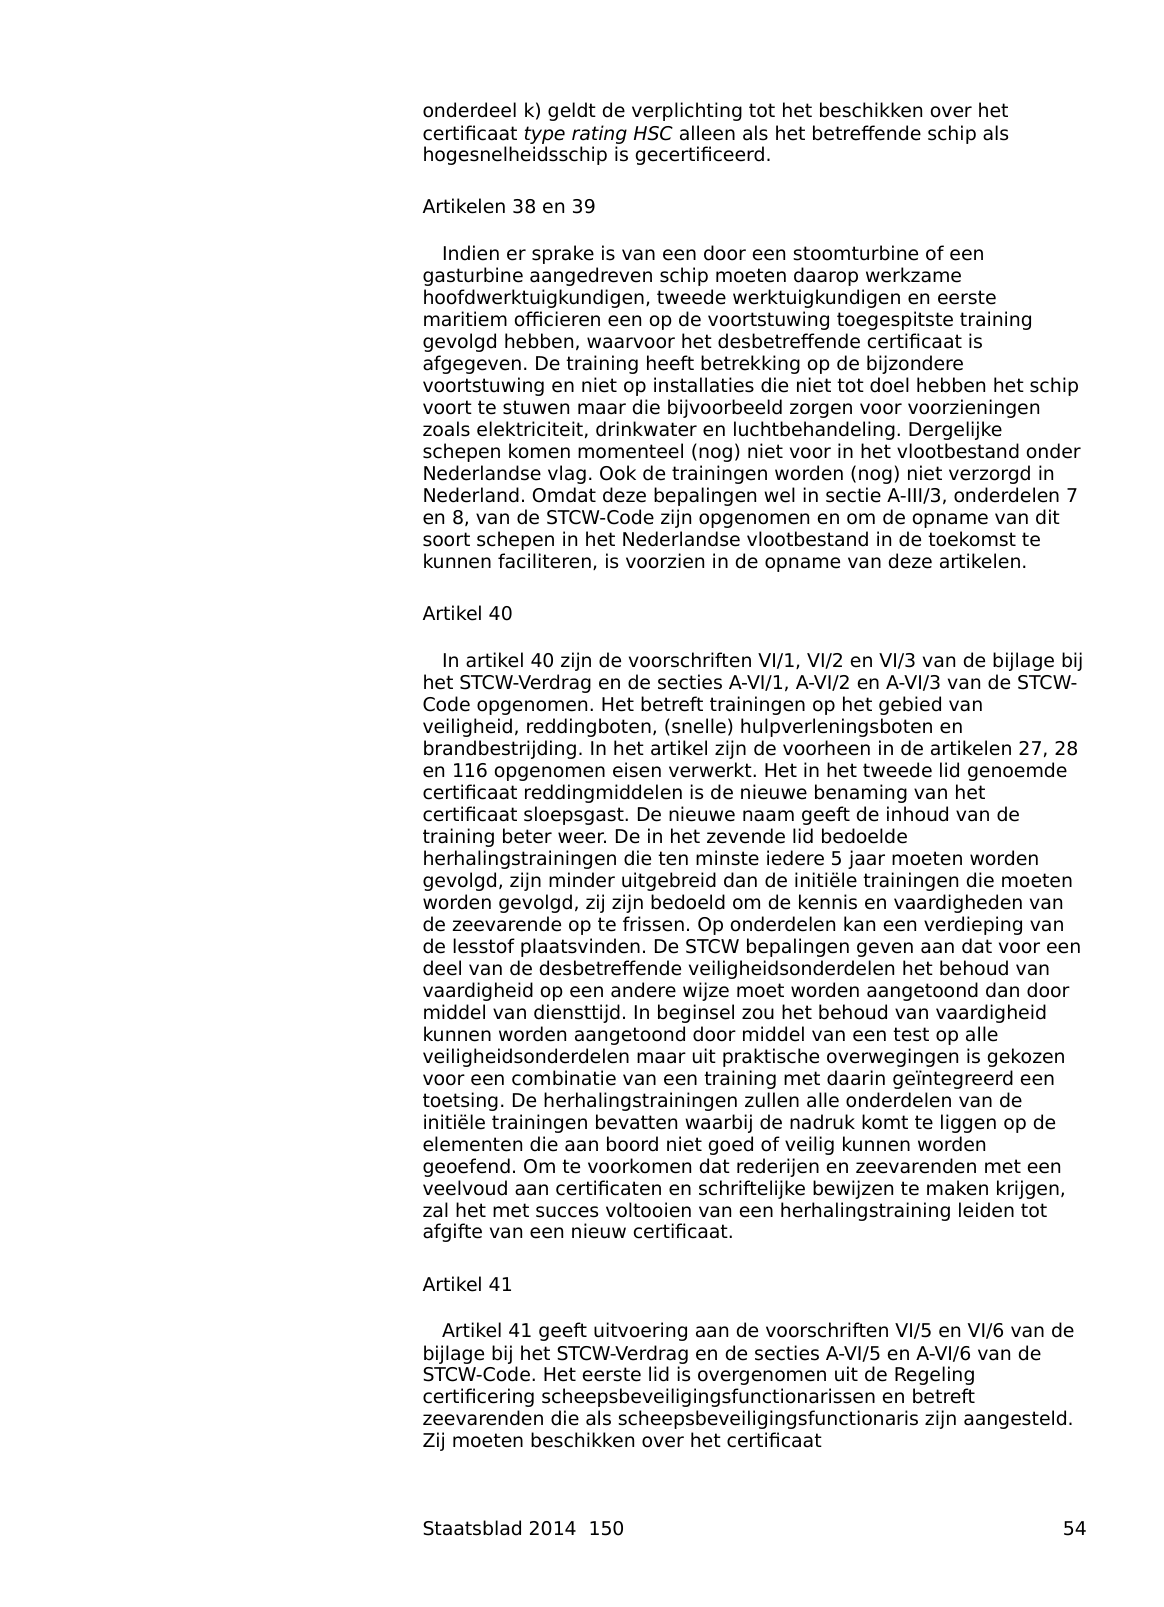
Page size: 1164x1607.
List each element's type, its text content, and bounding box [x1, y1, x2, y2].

text In artikel 40 zijn de voorschriften VI/1, VI/2 en VI/3 van de bijlage bij het STCW-Verdrag en de secties A-VI/1, A-VI/2 en A-VI/3 van de STCW-Code opgenomen. Het betreft trainingen op het gebied van veiligheid, reddingboten, (snelle) hulpverleningsboten en brandbestrijding. In het artikel zijn de voorheen in de artikelen 27, 28 en 116 opgenomen eisen verwerkt. Het in het tweede lid genoemde certificaat reddingmiddelen is de nieuwe benaming van het certificaat sloepsgast. De nieuwe naam geeft de inhoud van de training beter weer. De in het zevende lid bedoelde herhalingstrainingen die ten minste iedere 5 jaar moeten worden gevolgd, zijn minder uitgebreid dan de initiële trainingen die moeten worden gevolgd, zij zijn bedoeld om de kennis en vaardigheden van de zeevarende op te frissen. Op onderdelen kan een verdieping van de lesstof plaatsvinden. De STCW bepalingen geven aan dat voor een deel van de desbetreffende veiligheidsonderdelen het behoud van vaardigheid op een andere wijze moet worden aangetoond dan door middel van diensttijd. In beginsel zou het behoud van vaardigheid kunnen worden aangetoond door middel van een test op alle veiligheidsonderdelen maar uit praktische overwegingen is gekozen voor een combinatie van een training met daarin geïntegreerd een toetsing. De herhalingstrainingen zullen alle onderdelen van de initiële trainingen bevatten waarbij de nadruk komt te liggen op de elementen die aan boord niet goed of veilig kunnen worden geoefend. Om te voorkomen dat rederijen en zeevarenden met een veelvoud aan certificaten en schriftelijke bewijzen te maken krijgen, zal het met succes voltooien van een herhalingstraining leiden tot afgifte van een nieuw certificaat. [422, 650, 1087, 1243]
subtitle Artikel 41 [422, 1273, 1087, 1295]
text Artikel 41 geeft uitvoering aan de voorschriften VI/5 en VI/6 van de bijlage bij het STCW-Verdrag en de secties A-VI/5 en A-VI/6 van de STCW-Code. Het eerste lid is overgenomen uit de Regeling certificering scheepsbeveiligingsfunctionarissen en betreft zeevarenden die als scheepsbeveiligingsfunctionaris zijn aangesteld. Zij moeten beschikken over het certificaat [422, 1320, 1087, 1452]
text onderdeel k) geldt de verplichting tot het beschikken over het certificaat type rating HSC alleen als het betreffende schip als hogesnelheidsschip is gecertificeerd. [422, 100, 1087, 166]
subtitle Artikelen 38 en 39 [422, 196, 1087, 218]
subtitle Artikel 40 [422, 603, 1087, 625]
text Indien er sprake is van een door een stoomturbine of een gasturbine aangedreven schip moeten daarop werkzame hoofdwerktuigkundigen, tweede werktuigkundigen en eerste maritiem officieren een op de voortstuwing toegespitste training gevolgd hebben, waarvoor het desbetreffende certificaat is afgegeven. De training heeft betrekking op de bijzondere voortstuwing en niet op installaties die niet tot doel hebben het schip voort te stuwen maar die bijvoorbeeld zorgen voor voorzieningen zoals elektriciteit, drinkwater en luchtbehandeling. Dergelijke schepen komen momenteel (nog) niet voor in het vlootbestand onder Nederlandse vlag. Ook de trainingen worden (nog) niet verzorgd in Nederland. Omdat deze bepalingen wel in sectie A-III/3, onderdelen 7 en 8, van de STCW-Code zijn opgenomen en om de opname van dit soort schepen in het Nederlandse vlootbestand in de toekomst te kunnen faciliteren, is voorzien in de opname van deze artikelen. [422, 243, 1087, 573]
